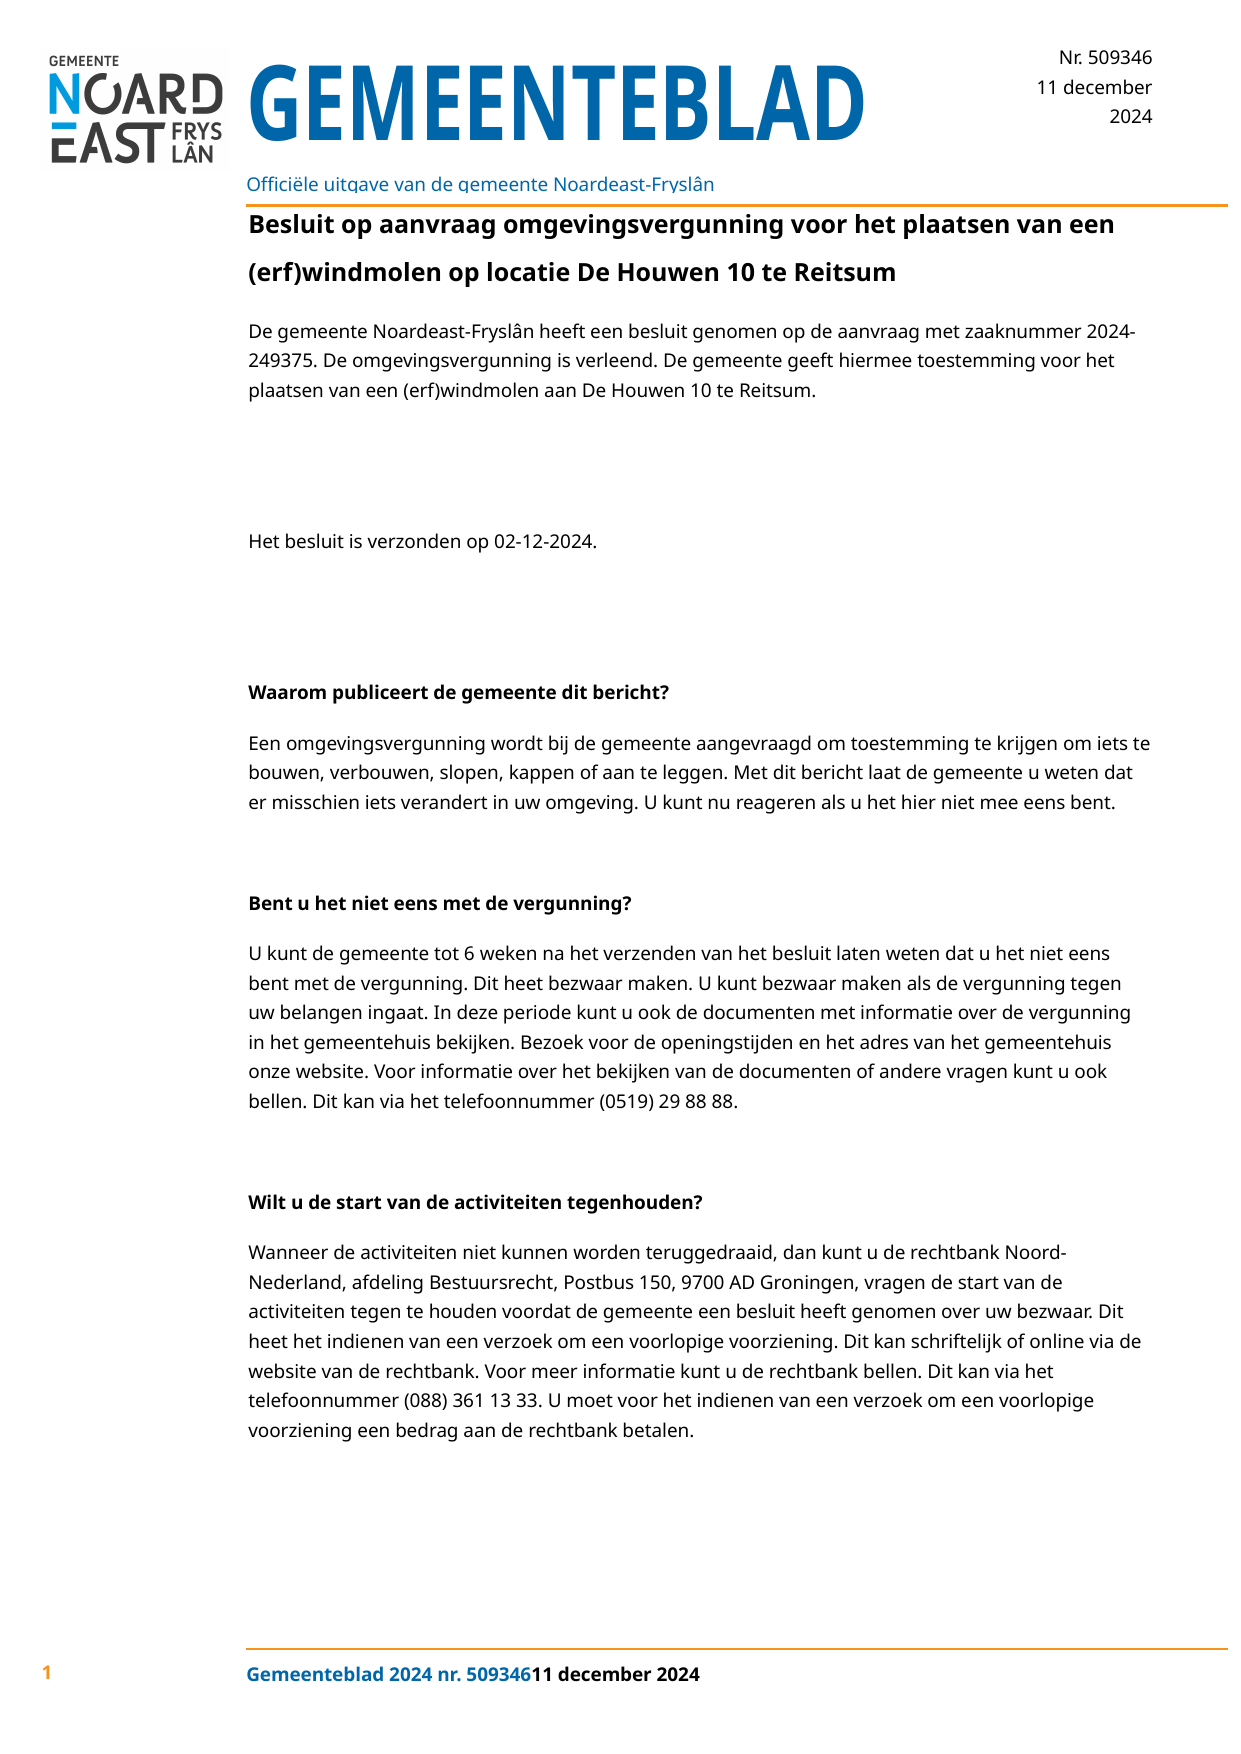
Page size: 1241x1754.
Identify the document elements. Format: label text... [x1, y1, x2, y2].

text Besluit op aanvraag omgevingsvergunning voor het plaatsen van een (erf)windmolen op locatie De Houwen 10 te Reitsum [248, 207, 1152, 288]
text Het besluit is verzonden op 02-12-2024. [248, 528, 1152, 554]
picture [41, 47, 231, 172]
text Wilt u de start van de activiteiten tegenhouden? [248, 1189, 1152, 1215]
text U kunt de gemeente tot 6 weken na het verzenden van het besluit laten weten dat u het niet eens bent met de vergunning. Dit heet bezwaar maken. U kunt bezwaar maken als de vergunning tegen uw belangen ingaat. In deze periode kunt u ook de documenten met informatie over de vergunning in het gemeentehuis bekijken. Bezoek voor de openingstijden en het adres van het gemeentehuis onze website. Voor informatie over het bekijken van de documenten of andere vragen kunt u ook bellen. Dit kan via het telefoonnummer (0519) 29 88 88. [248, 940, 1152, 1114]
text Waarom publiceert de gemeente dit bericht? [248, 679, 1152, 705]
text De gemeente Noardeast-Fryslân heeft een besluit genomen op de aanvraag met zaaknummer 2024-249375. De omgevingsvergunning is verleend. De gemeente geeft hiermee toestemming voor het plaatsen van een (erf)windmolen aan De Houwen 10 te Reitsum. [248, 318, 1152, 403]
text Wanneer de activiteiten niet kunnen worden teruggedraaid, dan kunt u de rechtbank Noord-Nederland, afdeling Bestuursrecht, Postbus 150, 9700 AD Groningen, vragen de start van de activiteiten tegen te houden voordat de gemeente een besluit heeft genomen over uw bezwaar. Dit heet het indienen van een verzoek om een voorlopige voorziening. Dit kan schriftelijk of online via de website van de rechtbank. Voor meer informatie kunt u de rechtbank bellen. Dit kan via het telefoonnummer (088) 361 13 33. U moet voor het indienen van een verzoek om een voorlopige voorziening een bedrag aan de rechtbank betalen. [248, 1239, 1152, 1443]
text Een omgevingsvergunning wordt bij de gemeente aangevraagd om toestemming te krijgen om iets te bouwen, verbouwen, slopen, kappen of aan te leggen. Met dit bericht laat de gemeente u weten dat er misschien iets verandert in uw omgeving. U kunt nu reageren als u het hier niet mee eens bent. [248, 730, 1152, 815]
text Bent u het niet eens met de vergunning? [248, 890, 1152, 916]
